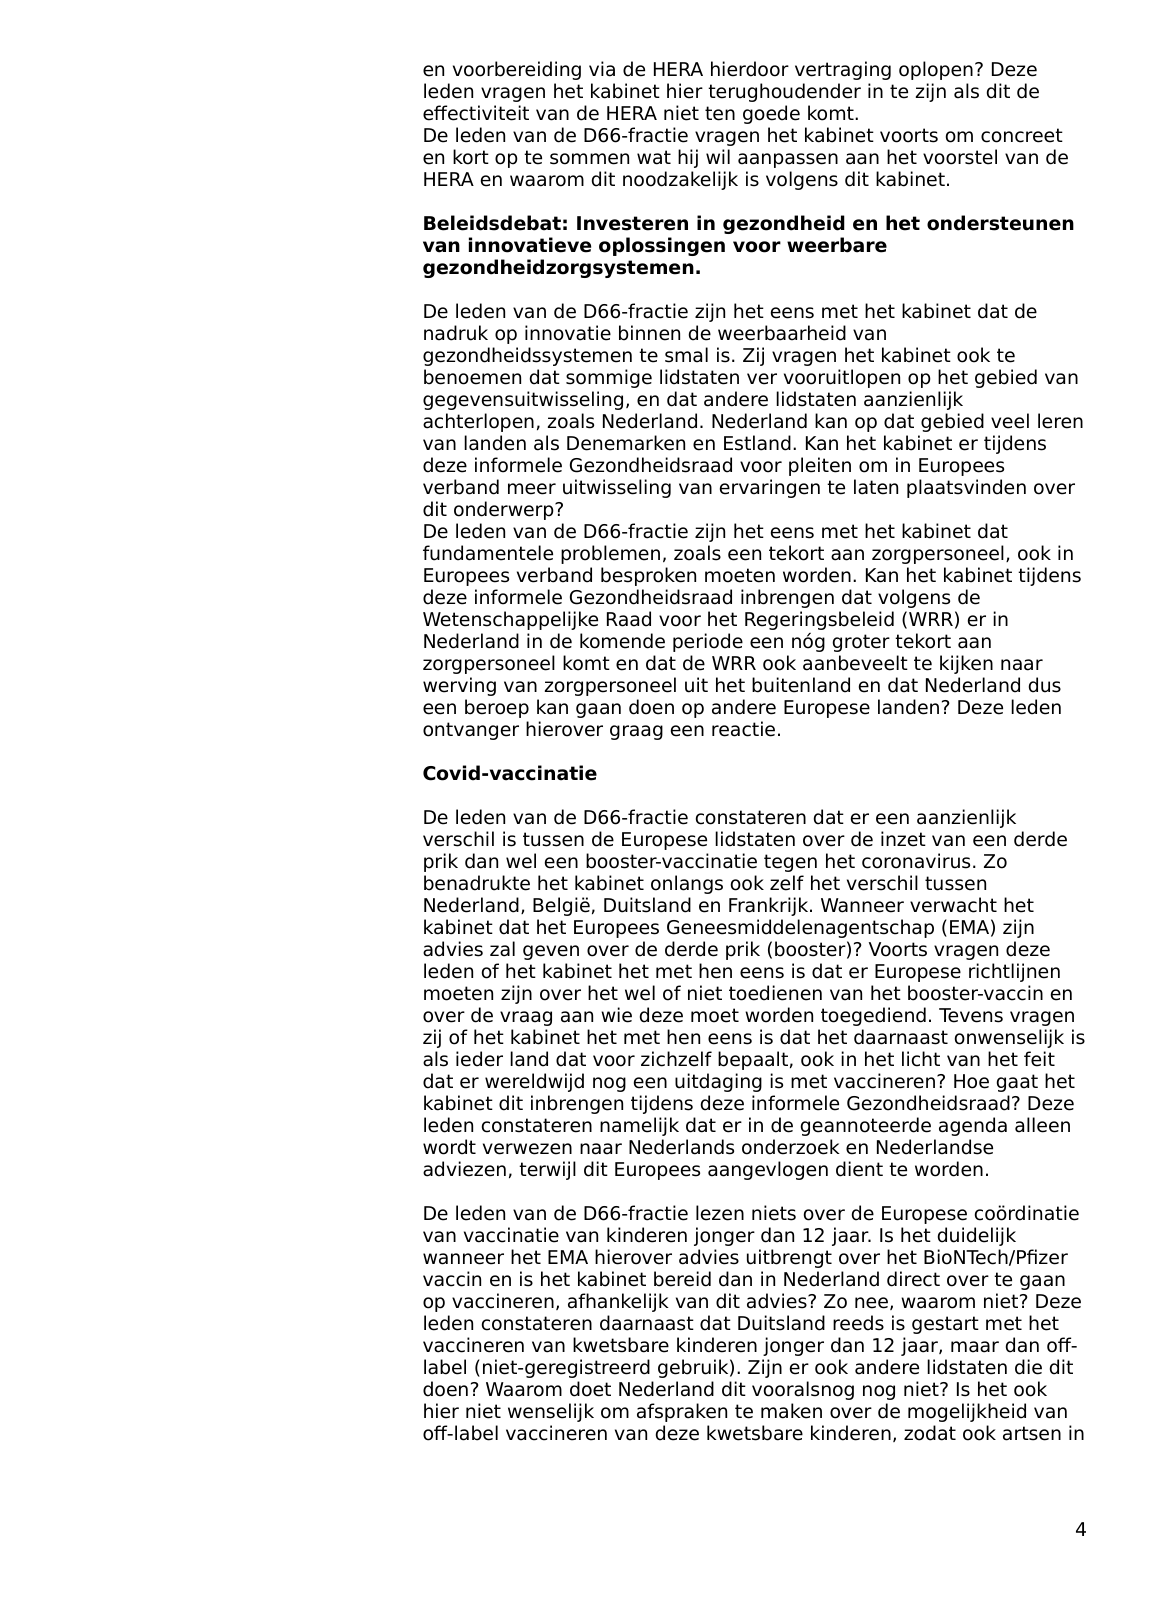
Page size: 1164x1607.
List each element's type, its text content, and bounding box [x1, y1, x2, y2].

text en voorbereiding via de HERA hierdoor vertraging oplopen? Deze leden vragen het kabinet hier terughoudender in te zijn als dit de effectiviteit van de HERA niet ten goede komt. [422, 59, 1087, 125]
text De leden van de D66-fractie zijn het eens met het kabinet dat fundamentele problemen, zoals een tekort aan zorgpersoneel, ook in Europees verband besproken moeten worden. Kan het kabinet tijdens deze informele Gezondheidsraad inbrengen dat volgens de Wetenschappelijke Raad voor het Regeringsbeleid (WRR) er in Nederland in de komende periode een nóg groter tekort aan zorgpersoneel komt en dat de WRR ook aanbeveelt te kijken naar werving van zorgpersoneel uit het buitenland en dat Nederland dus een beroep kan gaan doen op andere Europese landen? Deze leden ontvanger hierover graag een reactie. [422, 521, 1087, 741]
text De leden van de D66-fractie vragen het kabinet voorts om concreet en kort op te sommen wat hij wil aanpassen aan het voorstel van de HERA en waarom dit noodzakelijk is volgens dit kabinet. [422, 125, 1087, 191]
text Beleidsdebat: Investeren in gezondheid en het ondersteunen van innovatieve oplossingen voor weerbare gezondheidzorgsystemen. [422, 213, 1087, 279]
subtitle Covid-vaccinatie [422, 763, 1087, 785]
text De leden van de D66-fractie lezen niets over de Europese coördinatie van vaccinatie van kinderen jonger dan 12 jaar. Is het duidelijk wanneer het EMA hierover advies uitbrengt over het BioNTech/Pfizer vaccin en is het kabinet bereid dan in Nederland direct over te gaan op vaccineren, afhankelijk van dit advies? Zo nee, waarom niet? Deze leden constateren daarnaast dat Duitsland reeds is gestart met het vaccineren van kwetsbare kinderen jonger dan 12 jaar, maar dan off-label (niet-geregistreerd gebruik). Zijn er ook andere lidstaten die dit doen? Waarom doet Nederland dit vooralsnog nog niet? Is het ook hier niet wenselijk om afspraken te maken over de mogelijkheid van off-label vaccineren van deze kwetsbare kinderen, zodat ook artsen in [422, 1203, 1087, 1445]
text De leden van de D66-fractie zijn het eens met het kabinet dat de nadruk op innovatie binnen de weerbaarheid van gezondheidssystemen te smal is. Zij vragen het kabinet ook te benoemen dat sommige lidstaten ver vooruitlopen op het gebied van gegevensuitwisseling, en dat andere lidstaten aanzienlijk achterlopen, zoals Nederland. Nederland kan op dat gebied veel leren van landen als Denemarken en Estland. Kan het kabinet er tijdens deze informele Gezondheidsraad voor pleiten om in Europees verband meer uitwisseling van ervaringen te laten plaatsvinden over dit onderwerp? [422, 301, 1087, 521]
text De leden van de D66-fractie constateren dat er een aanzienlijk verschil is tussen de Europese lidstaten over de inzet van een derde prik dan wel een booster-vaccinatie tegen het coronavirus. Zo benadrukte het kabinet onlangs ook zelf het verschil tussen Nederland, België, Duitsland en Frankrijk. Wanneer verwacht het kabinet dat het Europees Geneesmiddelenagentschap (EMA) zijn advies zal geven over de derde prik (booster)? Voorts vragen deze leden of het kabinet het met hen eens is dat er Europese richtlijnen moeten zijn over het wel of niet toedienen van het booster-vaccin en over de vraag aan wie deze moet worden toegediend. Tevens vragen zij of het kabinet het met hen eens is dat het daarnaast onwenselijk is als ieder land dat voor zichzelf bepaalt, ook in het licht van het feit dat er wereldwijd nog een uitdaging is met vaccineren? Hoe gaat het kabinet dit inbrengen tijdens deze informele Gezondheidsraad? Deze leden constateren namelijk dat er in de geannoteerde agenda alleen wordt verwezen naar Nederlands onderzoek en Nederlandse adviezen, terwijl dit Europees aangevlogen dient te worden. [422, 807, 1087, 1181]
